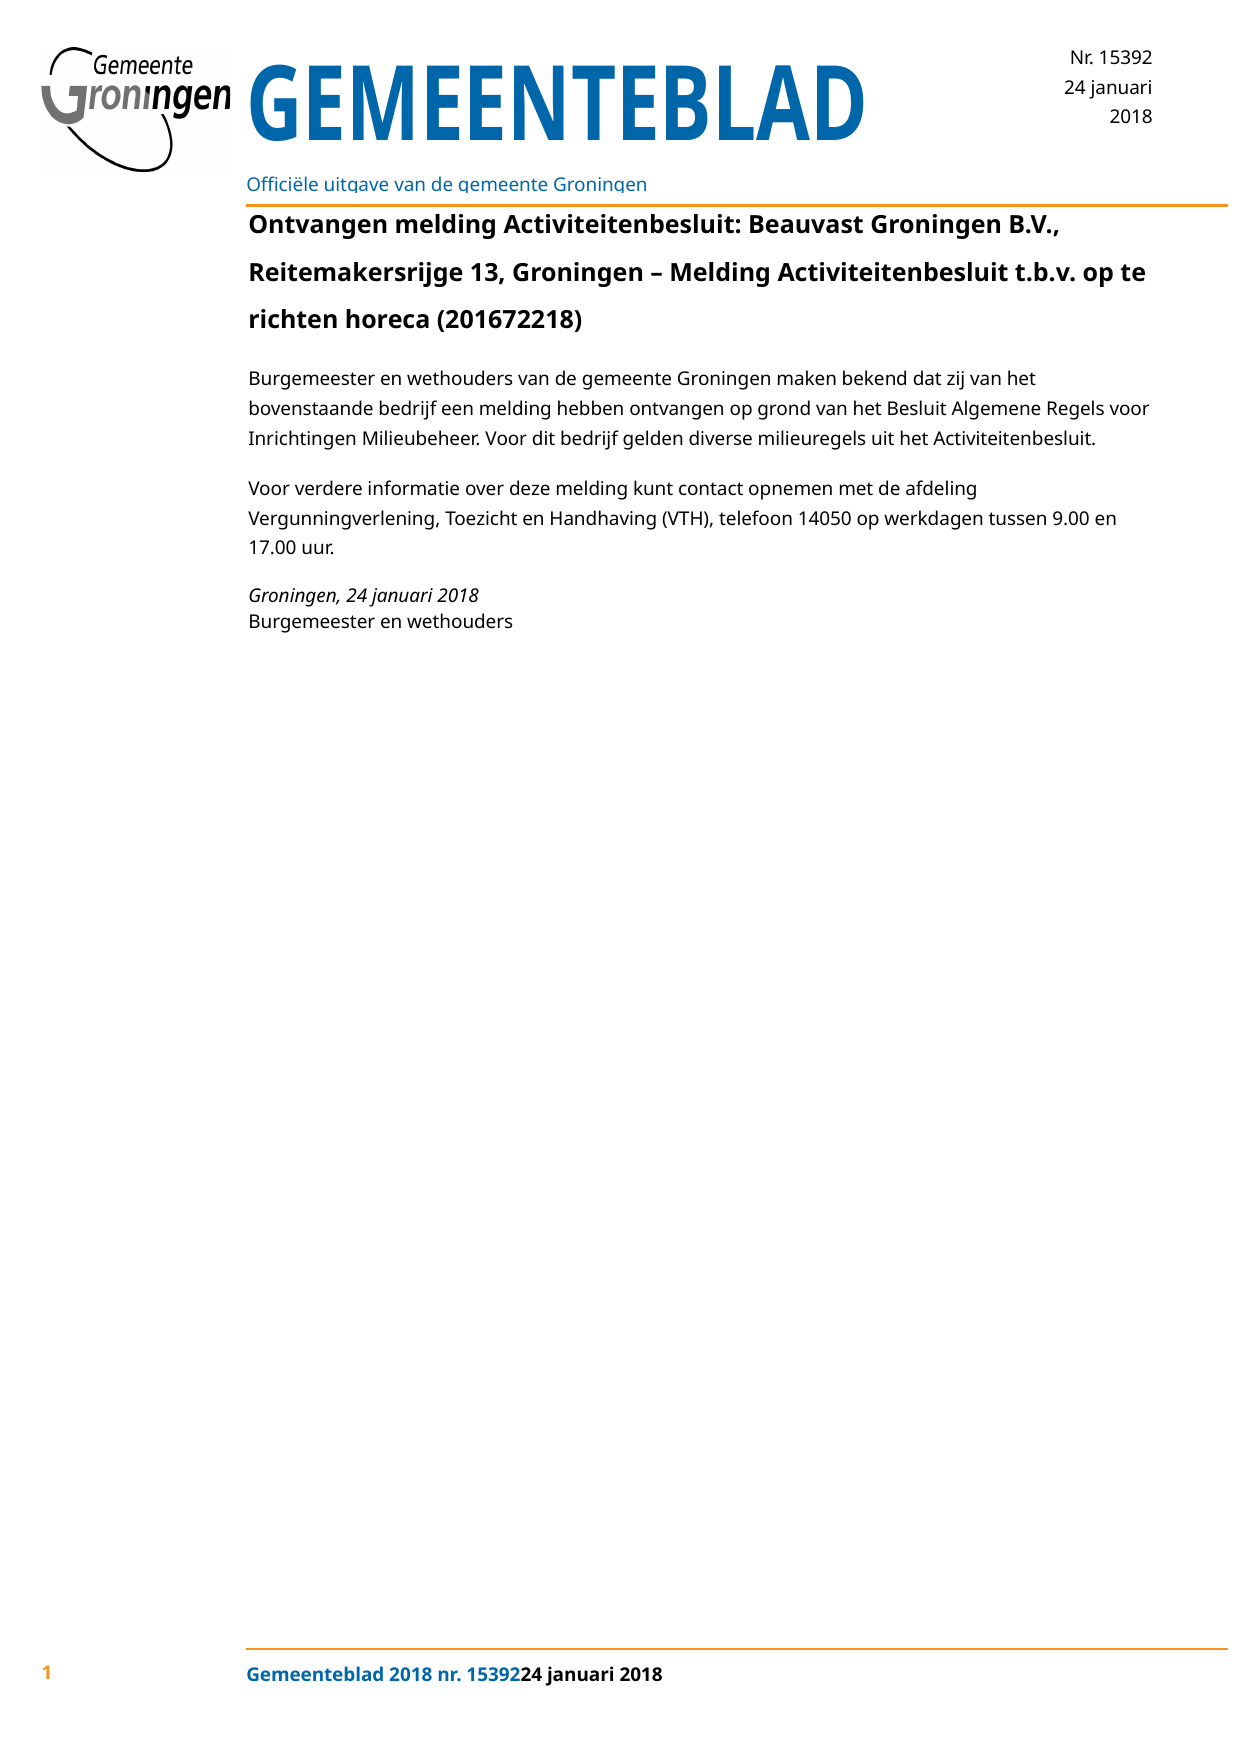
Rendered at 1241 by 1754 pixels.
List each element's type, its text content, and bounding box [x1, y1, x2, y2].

text Burgemeester en wethouders [248, 608, 1152, 633]
text Ontvangen melding Activiteitenbesluit: Beauvast Groningen B.V., Reitemakersrijge 13, Groningen – Melding Activiteitenbesluit t.b.v. op te richten horeca (201672218) [248, 207, 1152, 336]
text Voor verdere informatie over deze melding kunt contact opnemen met de afdeling Vergunningverlening, Toezicht en Handhaving (VTH), telefoon 14050 op werkdagen tussen 9.00 en 17.00 uur. [248, 475, 1152, 560]
picture [41, 47, 231, 172]
text Groningen, 24 januari 2018 [248, 582, 1152, 608]
text Burgemeester en wethouders van de gemeente Groningen maken bekend dat zij van het bovenstaande bedrijf een melding hebben ontvangen op grond van het Besluit Algemene Regels voor Inrichtingen Milieubeheer. Voor dit bedrijf gelden diverse milieuregels uit het Activiteitenbesluit. [248, 366, 1152, 450]
